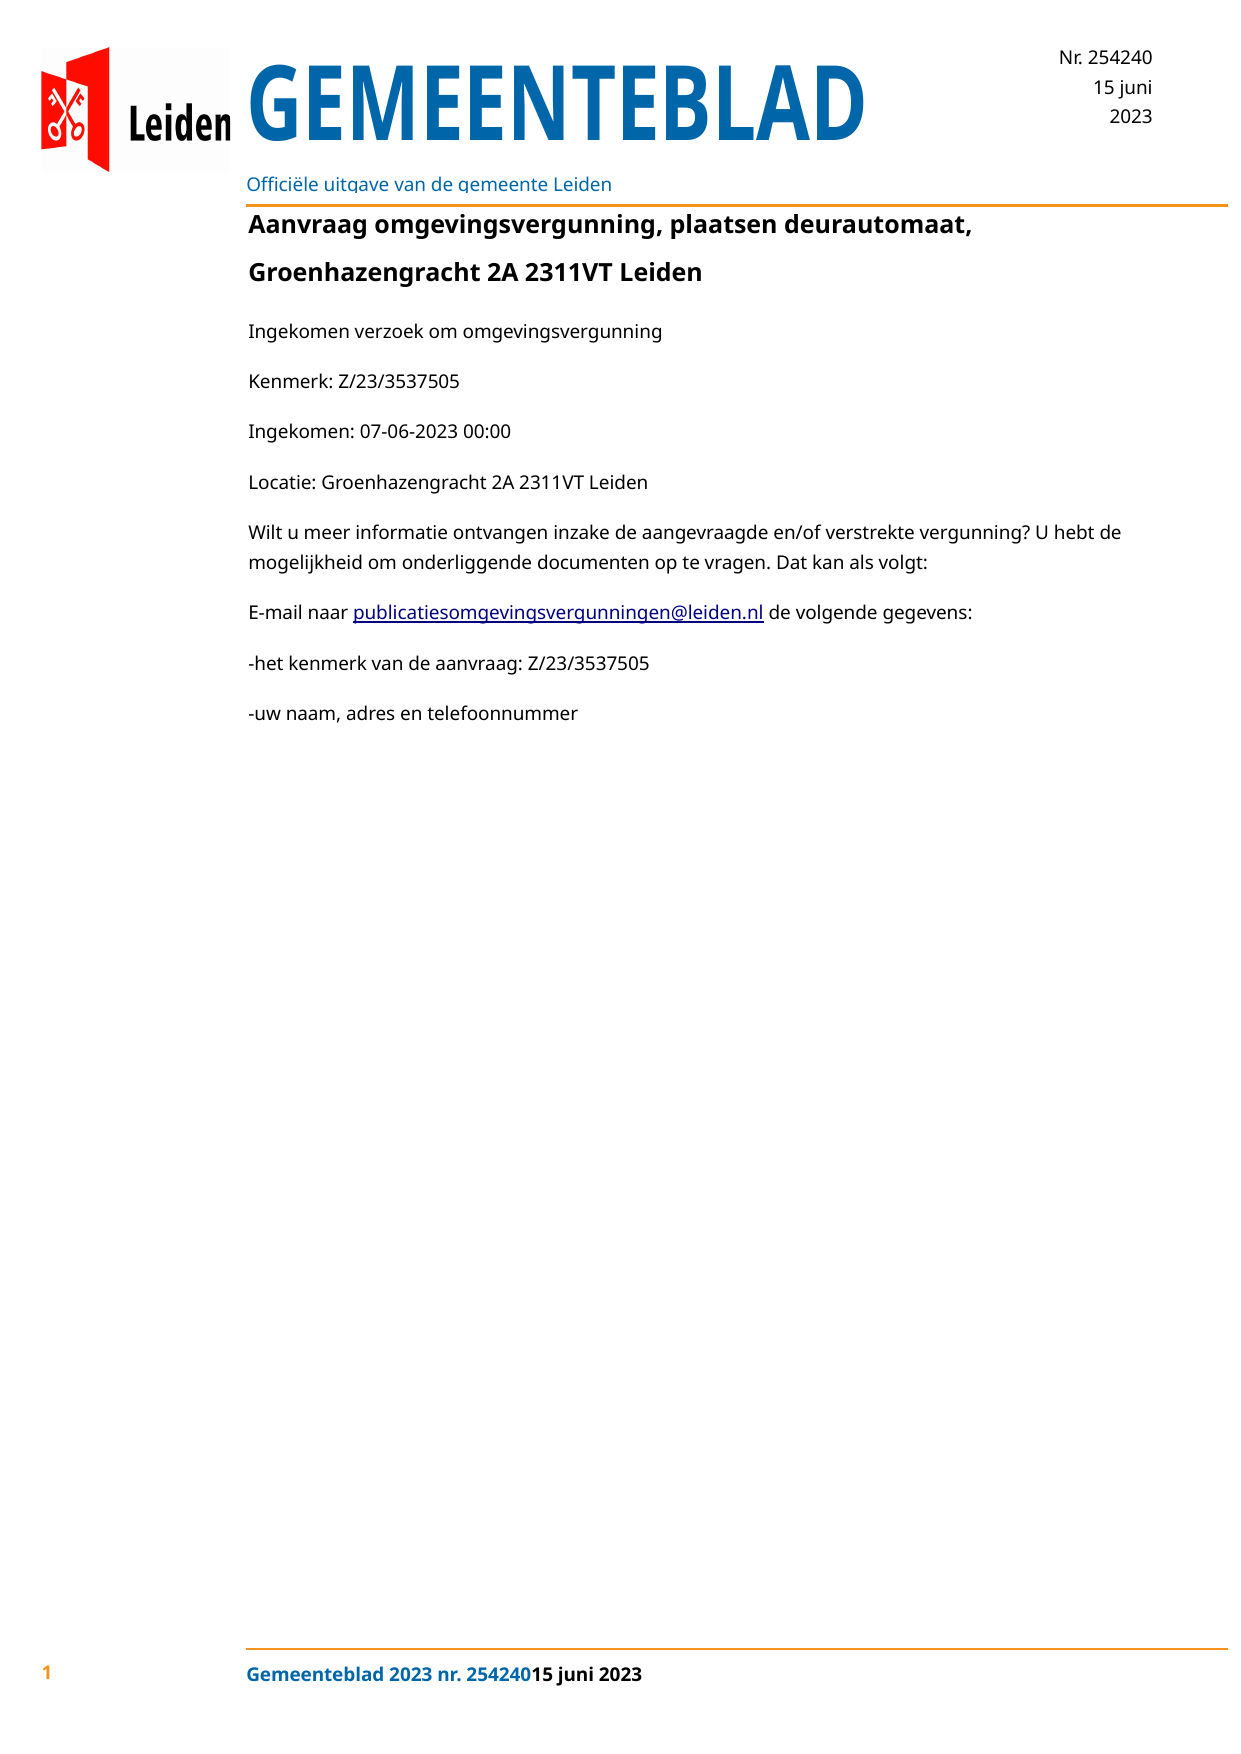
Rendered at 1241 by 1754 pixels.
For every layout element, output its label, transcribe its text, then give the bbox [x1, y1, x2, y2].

text Kenmerk: Z/23/3537505 [248, 368, 1152, 394]
text E-mail naar publicatiesomgevingsvergunningen@leiden.nl de volgende gegevens: [248, 599, 1152, 625]
text -uw naam, adres en telefoonnummer [248, 700, 1152, 726]
text Locatie: Groenhazengracht 2A 2311VT Leiden [248, 469, 1152, 495]
text Ingekomen verzoek om omgevingsvergunning [248, 318, 1152, 344]
text Aanvraag omgevingsvergunning, plaatsen deurautomaat, Groenhazengracht 2A 2311VT Leiden [248, 207, 1152, 288]
text -het kenmerk van de aanvraag: Z/23/3537505 [248, 650, 1152, 676]
picture [41, 47, 231, 172]
text Wilt u meer informatie ontvangen inzake de aangevraagde en/of verstrekte vergunning? U hebt de mogelijkheid om onderliggende documenten op te vragen. Dat kan als volgt: [248, 519, 1152, 575]
text Ingekomen: 07-06-2023 00:00 [248, 419, 1152, 444]
